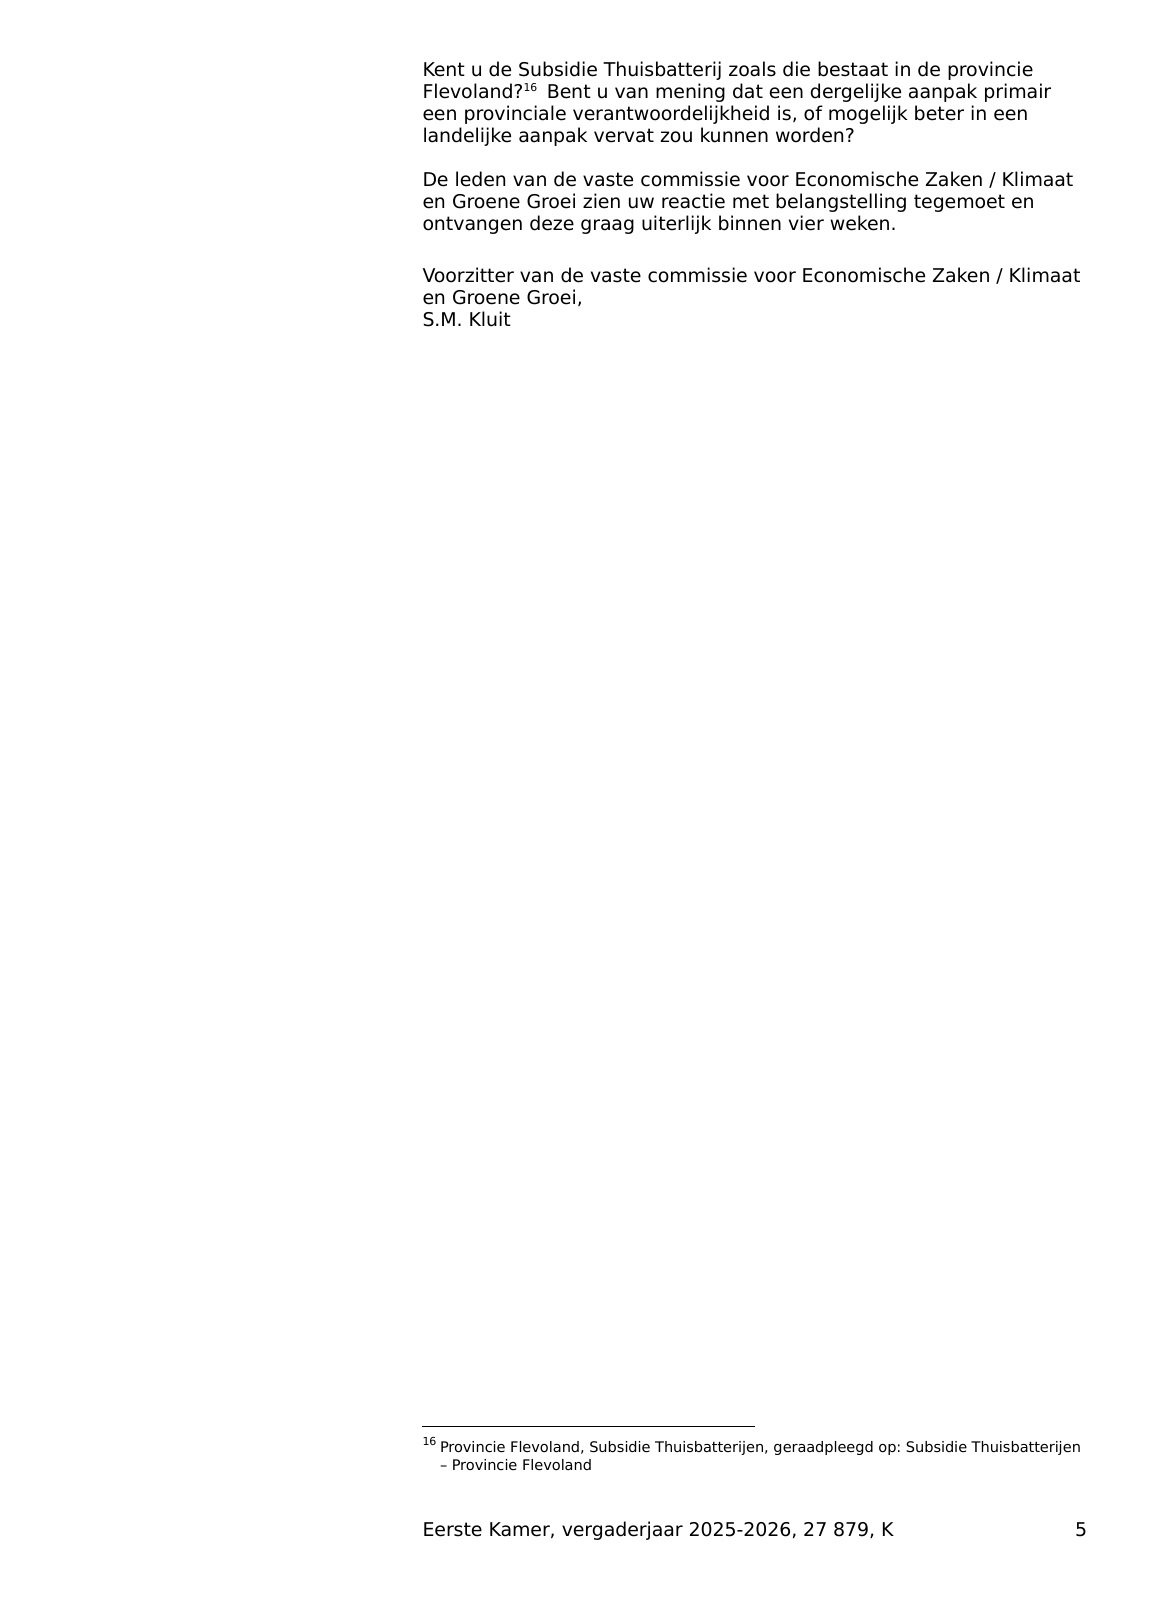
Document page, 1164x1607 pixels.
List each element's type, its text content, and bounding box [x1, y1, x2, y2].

text Kent u de Subsidie Thuisbatterij zoals die bestaat in de provincie Flevoland? Bent u van mening dat een dergelijke aanpak primair een provinciale verantwoordelijkheid is, of mogelijk beter in een landelijke aanpak vervat zou kunnen worden? [422, 59, 1087, 147]
text Provincie Flevoland, Subsidie Thuisbatterijen, geraadpleegd op: Subsidie Thuisbatterijen – Provincie Flevoland [422, 1435, 1087, 1474]
text De leden van de vaste commissie voor Economische Zaken / Klimaat en Groene Groei zien uw reactie met belangstelling tegemoet en ontvangen deze graag uiterlijk binnen vier weken. [422, 169, 1087, 235]
text Voorzitter van de vaste commissie voor Economische Zaken / Klimaat en Groene Groei, S.M. Kluit [422, 265, 1087, 331]
